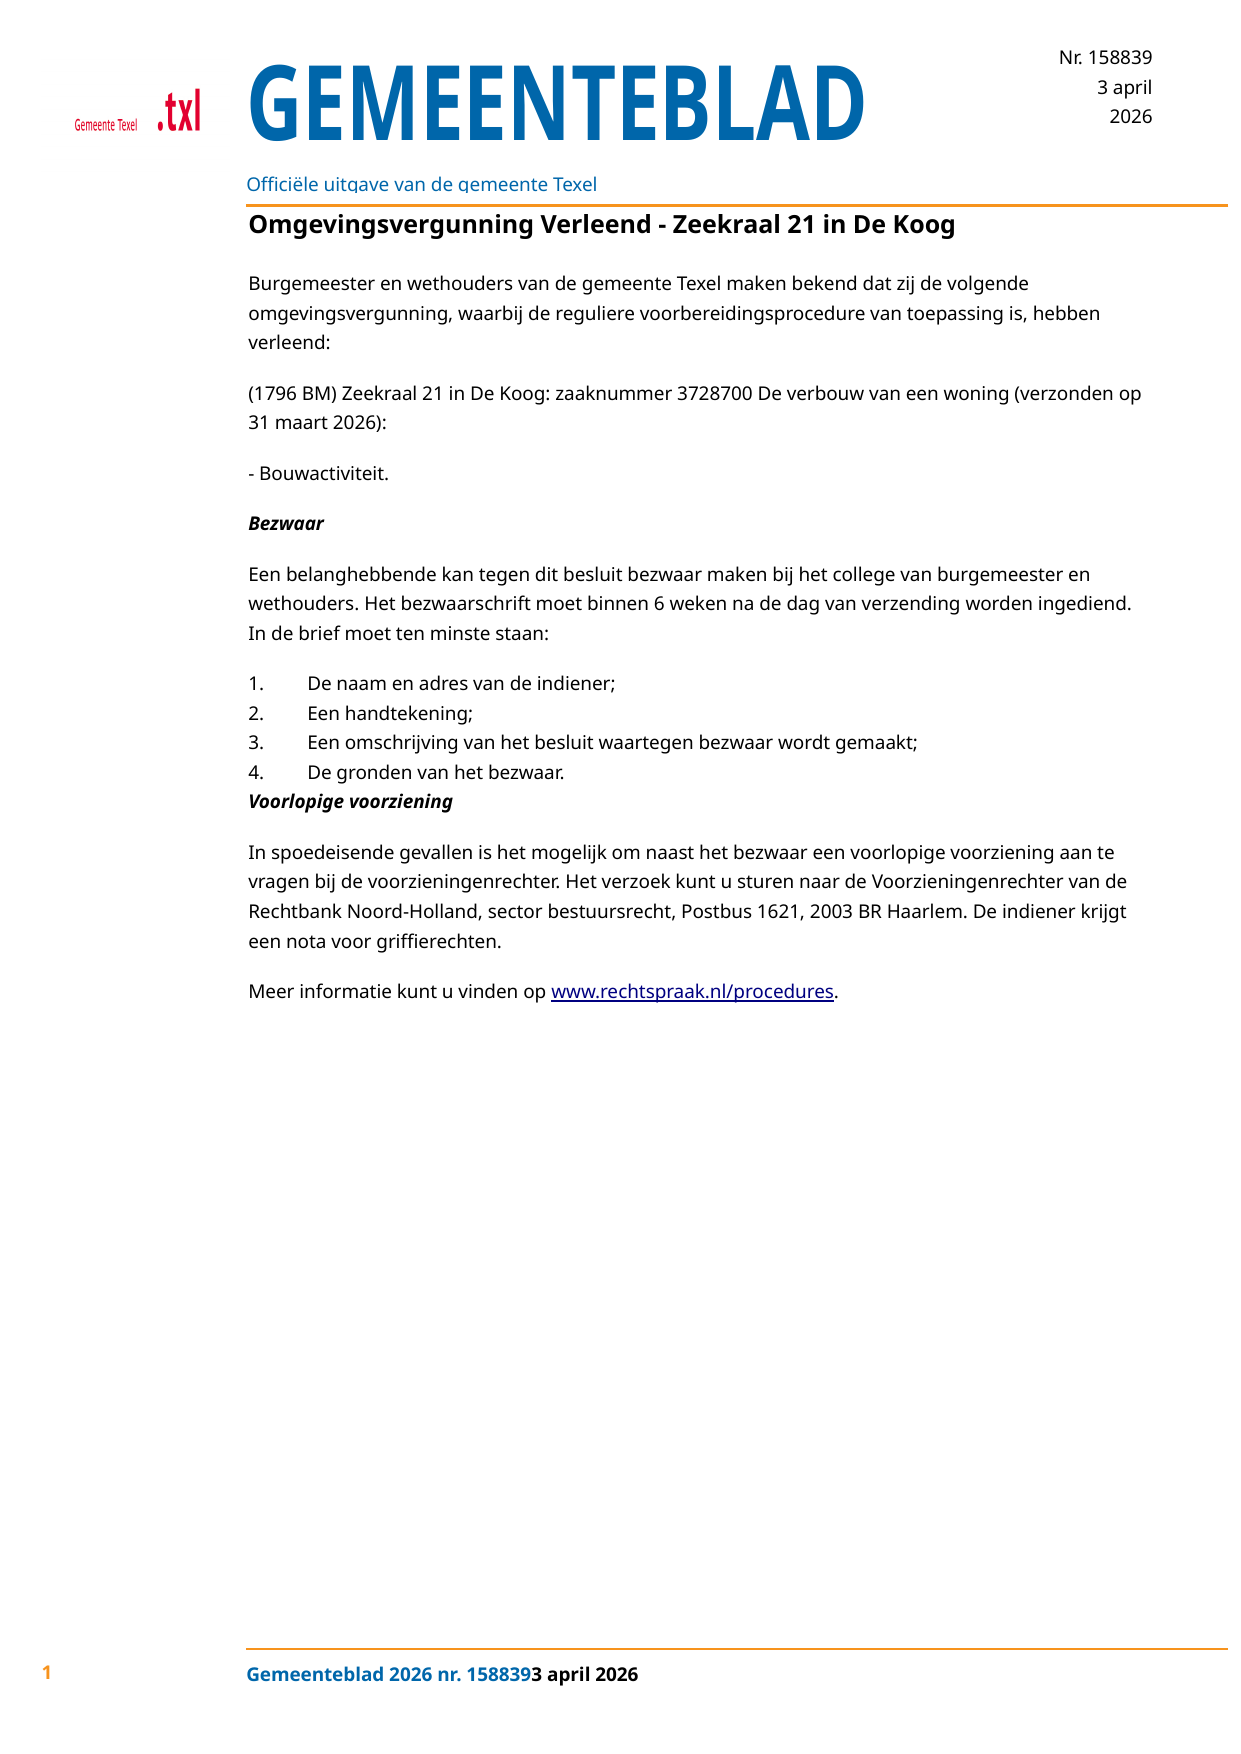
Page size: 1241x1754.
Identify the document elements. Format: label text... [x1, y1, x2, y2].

text (1796 BM) Zeekraal 21 in De Koog: zaaknummer 3728700 De verbouw van een woning (verzonden op 31 maart 2026): [248, 380, 1152, 435]
text Omgevingsvergunning Verleend - Zeekraal 21 in De Koog [248, 207, 1152, 241]
picture [41, 47, 231, 172]
text In spoedeisende gevallen is het mogelijk om naast het bezwaar een voorlopige voorziening aan te vragen bij de voorzieningenrechter. Het verzoek kunt u sturen naar de Voorzieningenrechter van de Rechtbank Noord-Holland, sector bestuursrecht, Postbus 1621, 2003 BR Haarlem. De indiener krijgt een nota voor griffierechten. [248, 839, 1152, 953]
text Meer informatie kunt u vinden op www.rechtspraak.nl/procedures. [248, 978, 1152, 1004]
text - Bouwactiviteit. [248, 460, 1152, 486]
text Burgemeester en wethouders van de gemeente Texel maken bekend dat zij de volgende omgevingsvergunning, waarbij de reguliere voorbereidingsprocedure van toepassing is, hebben verleend: [248, 270, 1152, 355]
list De gronden van het bezwaar. [248, 759, 1152, 785]
list De naam en adres van de indiener; [248, 670, 1152, 696]
text Bezwaar [248, 510, 1152, 536]
text Een belanghebbende kan tegen dit besluit bezwaar maken bij het college van burgemeester en wethouders. Het bezwaarschrift moet binnen 6 weken na de dag van verzending worden ingediend. In de brief moet ten minste staan: [248, 561, 1152, 646]
list Een handtekening; [248, 700, 1152, 726]
list Een omschrijving van het besluit waartegen bezwaar wordt gemaakt; [248, 729, 1152, 755]
text Voorlopige voorziening [248, 789, 1152, 814]
